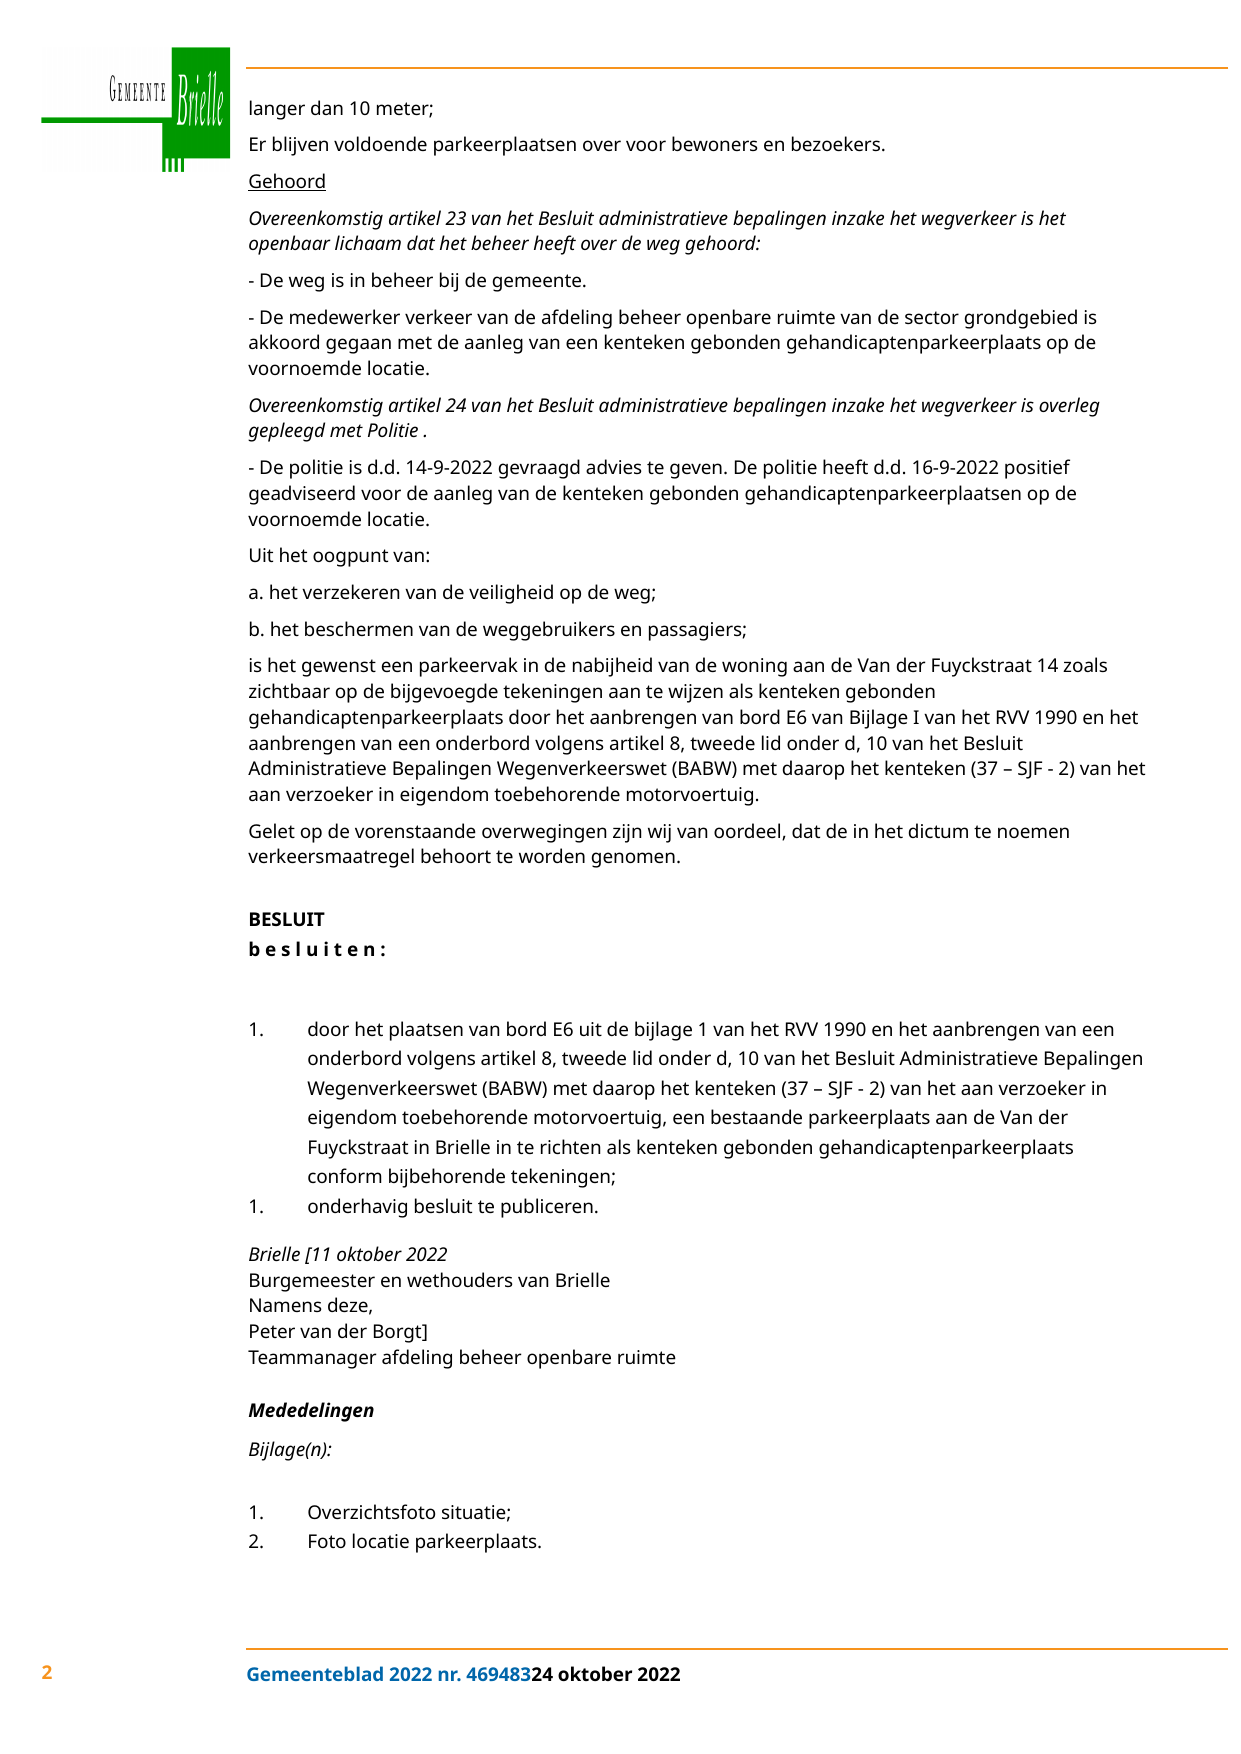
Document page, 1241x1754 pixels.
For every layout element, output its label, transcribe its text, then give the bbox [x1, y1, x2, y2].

text Namens deze, [248, 1293, 1152, 1318]
list door het plaatsen van bord E6 uit de bijlage 1 van het RVV 1990 en het aanbrengen van een onderbord volgens artikel 8, tweede lid onder d, 10 van het Besluit Administratieve Bepalingen Wegenverkeerswet (BABW) met daarop het kenteken (37 – SJF - 2) van het aan verzoeker in eigendom toebehorende motorvoertuig, een bestaande parkeerplaats aan de Van der Fuyckstraat in Brielle in te richten als kenteken gebonden gehandicaptenparkeerplaats conform bijbehorende tekeningen; [248, 1016, 1152, 1189]
list onderhavig besluit te publiceren. [248, 1193, 1152, 1219]
text b. het beschermen van de weggebruikers en passagiers; [248, 616, 1152, 642]
text is het gewenst een parkeervak in de nabijheid van de woning aan de Van der Fuyckstraat 14 zoals zichtbaar op de bijgevoegde tekeningen aan te wijzen als kenteken gebonden gehandicaptenparkeerplaats door het aanbrengen van bord E6 van Bijlage I van het RVV 1990 en het aanbrengen van een onderbord volgens artikel 8, tweede lid onder d, 10 van het Besluit Administratieve Bepalingen Wegenverkeerswet (BABW) met daarop het kenteken (37 – SJF - 2) van het aan verzoeker in eigendom toebehorende motorvoertuig. [248, 652, 1152, 807]
text BESLUIT [248, 906, 1152, 932]
text Er blijven voldoende parkeerplaatsen over voor bewoners en bezoekers. [248, 131, 1152, 157]
text Teammanager afdeling beheer openbare ruimte [248, 1344, 1152, 1370]
text Brielle [11 oktober 2022 [248, 1241, 1152, 1267]
text Uit het oogpunt van: [248, 542, 1152, 568]
text Bijlage(n): [248, 1436, 1152, 1462]
text Burgemeester en wethouders van Brielle [248, 1267, 1152, 1293]
text Overeenkomstig artikel 23 van het Besluit administratieve bepalingen inzake het wegverkeer is het openbaar lichaam dat het beheer heeft over de weg gehoord: [248, 205, 1152, 256]
list Overzichtsfoto situatie; [248, 1499, 1152, 1525]
text a. het verzekeren van de veiligheid op de weg; [248, 579, 1152, 605]
text Gelet op de vorenstaande overwegingen zijn wij van oordeel, dat de in het dictum te noemen verkeersmaatregel behoort te worden genomen. [248, 818, 1152, 869]
text b e s l u i t e n : [248, 936, 1152, 962]
list Foto locatie parkeerplaats. [248, 1528, 1152, 1554]
text Overeenkomstig artikel 24 van het Besluit administratieve bepalingen inzake het wegverkeer is overleg gepleegd met Politie . [248, 392, 1152, 443]
text langer dan 10 meter; [248, 95, 1152, 121]
picture [41, 47, 231, 172]
text - De weg is in beheer bij de gemeente. [248, 267, 1152, 293]
text Peter van der Borgt] [248, 1318, 1152, 1344]
text - De medewerker verkeer van de afdeling beheer openbare ruimte van de sector grondgebied is akkoord gegaan met de aanleg van een kenteken gebonden gehandicaptenparkeerplaats op de voornoemde locatie. [248, 304, 1152, 381]
text - De politie is d.d. 14-9-2022 gevraagd advies te geven. De politie heeft d.d. 16-9-2022 positief geadviseerd voor de aanleg van de kenteken gebonden gehandicaptenparkeerplaatsen op de voornoemde locatie. [248, 454, 1152, 532]
text Gehoord [248, 168, 1152, 194]
text Mededelingen [248, 1397, 1152, 1423]
